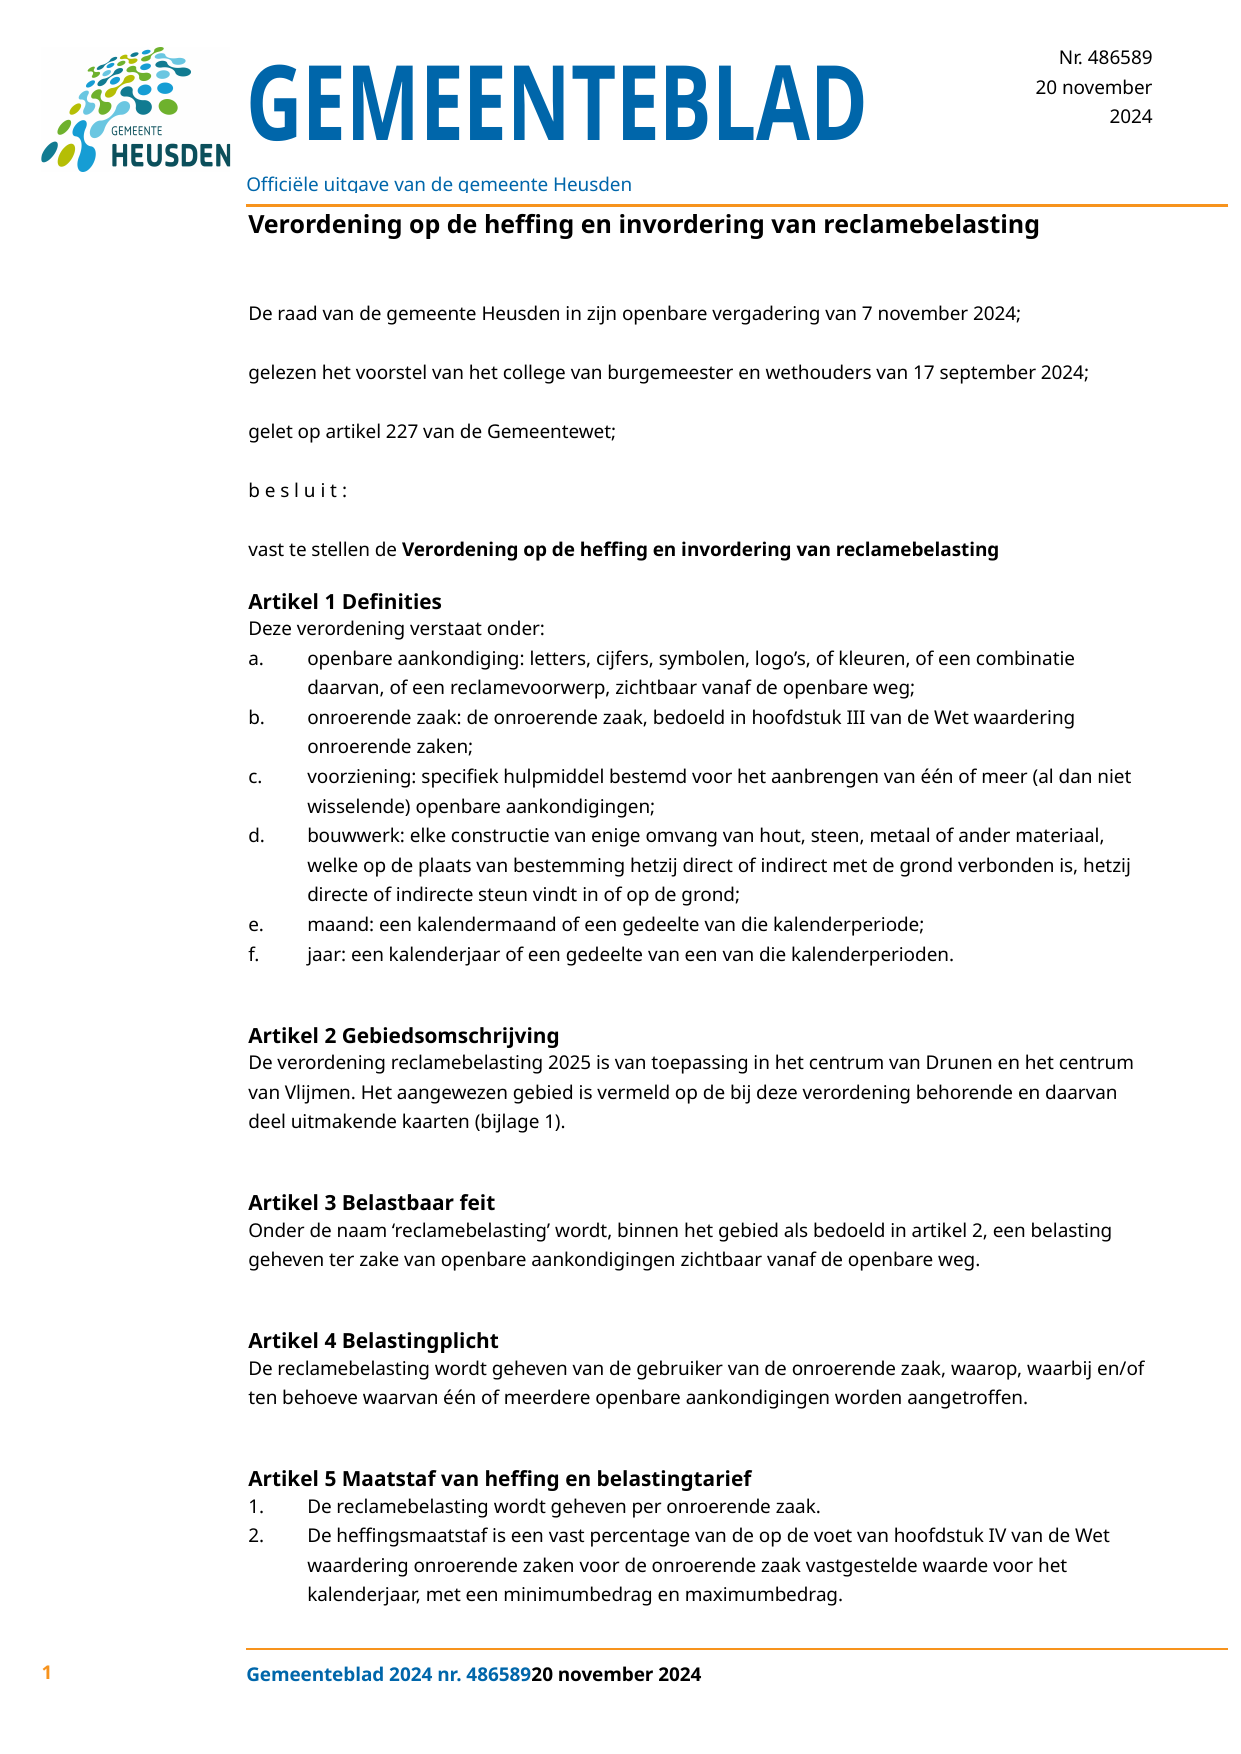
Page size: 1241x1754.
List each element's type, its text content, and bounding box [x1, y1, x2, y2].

list voorziening: specifiek hulpmiddel bestemd voor het aanbrengen van één of meer (al dan niet wisselende) openbare aankondigingen; [248, 763, 1152, 819]
text b e s l u i t : [248, 477, 1152, 503]
text gelet op artikel 227 van de Gemeentewet; [248, 418, 1152, 444]
text gelezen het voorstel van het college van burgemeester en wethouders van 17 september 2024; [248, 359, 1152, 385]
text vast te stellen de Verordening op de heffing en invordering van reclamebelasting [248, 537, 1152, 562]
text Artikel 2 Gebiedsomschrijving [248, 1021, 1152, 1049]
text De verordening reclamebelasting 2025 is van toepassing in het centrum van Drunen en het centrum van Vlijmen. Het aangewezen gebied is vermeld op de bij deze verordening behorende en daarvan deel uitmakende kaarten (bijlage 1). [248, 1049, 1152, 1134]
text De reclamebelasting wordt geheven van de gebruiker van de onroerende zaak, waarop, waarbij en/of ten behoeve waarvan één of meerdere openbare aankondigingen worden aangetroffen. [248, 1355, 1152, 1410]
text Artikel 3 Belastbaar feit [248, 1188, 1152, 1217]
list bouwwerk: elke constructie van enige omvang van hout, steen, metaal of ander materiaal, welke op de plaats van bestemming hetzij direct of indirect met de grond verbonden is, hetzij directe of indirecte steun vindt in of op de grond; [248, 822, 1152, 907]
text Deze verordening verstaat onder: [248, 615, 1152, 641]
list De reclamebelasting wordt geheven per onroerende zaak. [248, 1493, 1152, 1519]
list jaar: een kalenderjaar of een gedeelte van een van die kalenderperioden. [248, 941, 1152, 967]
picture [41, 47, 231, 172]
text De raad van de gemeente Heusden in zijn openbare vergadering van 7 november 2024; [248, 300, 1152, 326]
text Artikel 1 Definities [248, 587, 1152, 615]
list onroerende zaak: de onroerende zaak, bedoeld in hoofdstuk III van de Wet waardering onroerende zaken; [248, 704, 1152, 759]
list openbare aankondiging: letters, cijfers, symbolen, logo’s, of kleuren, of een combinatie daarvan, of een reclamevoorwerp, zichtbaar vanaf de openbare weg; [248, 645, 1152, 700]
text Artikel 5 Maatstaf van heffing en belastingtarief [248, 1464, 1152, 1493]
list maand: een kalendermaand of een gedeelte van die kalenderperiode; [248, 911, 1152, 937]
text Onder de naam ‘reclamebelasting’ wordt, binnen het gebied als bedoeld in artikel 2, een belasting geheven ter zake van openbare aankondigingen zichtbaar vanaf de openbare weg. [248, 1217, 1152, 1272]
list De heffingsmaatstaf is een vast percentage van de op de voet van hoofdstuk IV van de Wet waardering onroerende zaken voor de onroerende zaak vastgestelde waarde voor het kalenderjaar, met een minimumbedrag en maximumbedrag. [248, 1522, 1152, 1607]
text Artikel 4 Belastingplicht [248, 1326, 1152, 1355]
text Verordening op de heffing en invordering van reclamebelasting [248, 207, 1152, 241]
